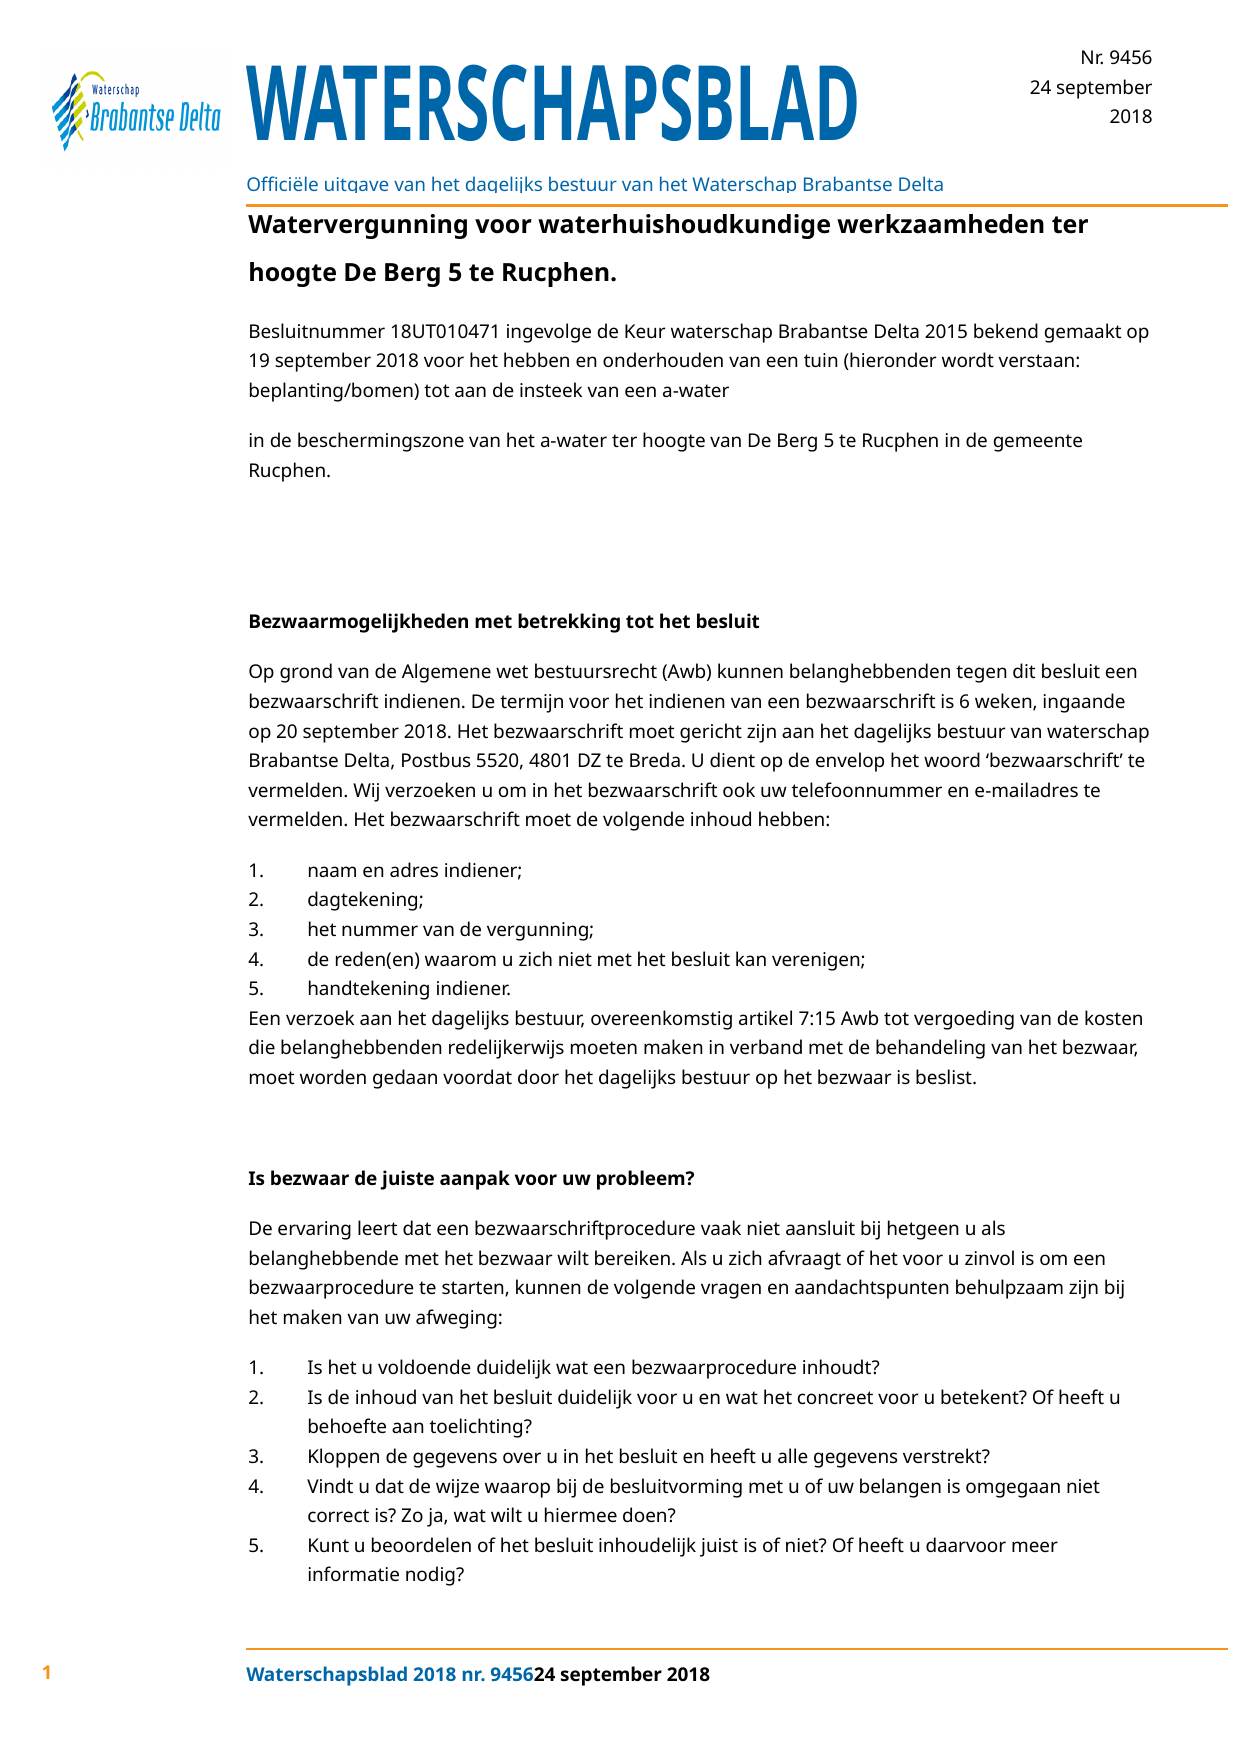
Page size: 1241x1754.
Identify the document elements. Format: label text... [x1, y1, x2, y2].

list handtekening indiener. [248, 975, 1152, 1001]
text Besluitnummer 18UT010471 ingevolge de Keur waterschap Brabantse Delta 2015 bekend gemaakt op 19 september 2018 voor het hebben en onderhouden van een tuin (hieronder wordt verstaan: beplanting/bomen) tot aan de insteek van een a-water [248, 318, 1152, 403]
text Op grond van de Algemene wet bestuursrecht (Awb) kunnen belanghebbenden tegen dit besluit een bezwaarschrift indienen. De termijn voor het indienen van een bezwaarschrift is 6 weken, ingaande op 20 september 2018. Het bezwaarschrift moet gericht zijn aan het dagelijks bestuur van waterschap Brabantse Delta, Postbus 5520, 4801 DZ te Breda. U dient op de envelop het woord ‘bezwaarschrift’ te vermelden. Wij verzoeken u om in het bezwaarschrift ook uw telefoonnummer en e‑mailadres te vermelden. Het bezwaarschrift moet de volgende inhoud hebben: [248, 659, 1152, 832]
list het nummer van de vergunning; [248, 916, 1152, 942]
list Is de inhoud van het besluit duidelijk voor u en wat het concreet voor u betekent? Of heeft u behoefte aan toelichting? [248, 1384, 1152, 1439]
text Is bezwaar de juiste aanpak voor uw probleem? [248, 1165, 1152, 1191]
text in de beschermingszone van het a-water ter hoogte van De Berg 5 te Rucphen in de gemeente Rucphen. [248, 427, 1152, 483]
text Watervergunning voor waterhuishoudkundige werkzaamheden ter hoogte De Berg 5 te Rucphen. [248, 207, 1152, 288]
text Een verzoek aan het dagelijks bestuur, overeenkomstig artikel 7:15 Awb tot vergoeding van de kosten die belanghebbenden redelijkerwijs moeten maken in verband met de behandeling van het bezwaar, moet worden gedaan voordat door het dagelijks bestuur op het bezwaar is beslist. [248, 1005, 1152, 1090]
list naam en adres indiener; [248, 857, 1152, 883]
text De ervaring leert dat een bezwaarschriftprocedure vaak niet aansluit bij hetgeen u als belanghebbende met het bezwaar wilt bereiken. Als u zich afvraagt of het voor u zinvol is om een bezwaarprocedure te starten, kunnen de volgende vragen en aandachtspunten behulpzaam zijn bij het maken van uw afweging: [248, 1215, 1152, 1330]
list Kloppen de gegevens over u in het besluit en heeft u alle gegevens verstrekt? [248, 1443, 1152, 1469]
list dagtekening; [248, 887, 1152, 912]
list Vindt u dat de wijze waarop bij de besluitvorming met u of uw belangen is omgegaan niet correct is? Zo ja, wat wilt u hiermee doen? [248, 1473, 1152, 1528]
text Bezwaarmogelijkheden met betrekking tot het besluit [248, 608, 1152, 634]
list Kunt u beoordelen of het besluit inhoudelijk juist is of niet? Of heeft u daarvoor meer informatie nodig? [248, 1532, 1152, 1587]
list de reden(en) waarom u zich niet met het besluit kan verenigen; [248, 946, 1152, 972]
picture [41, 47, 231, 172]
list Is het u voldoende duidelijk wat een bezwaarprocedure inhoudt? [248, 1354, 1152, 1380]
